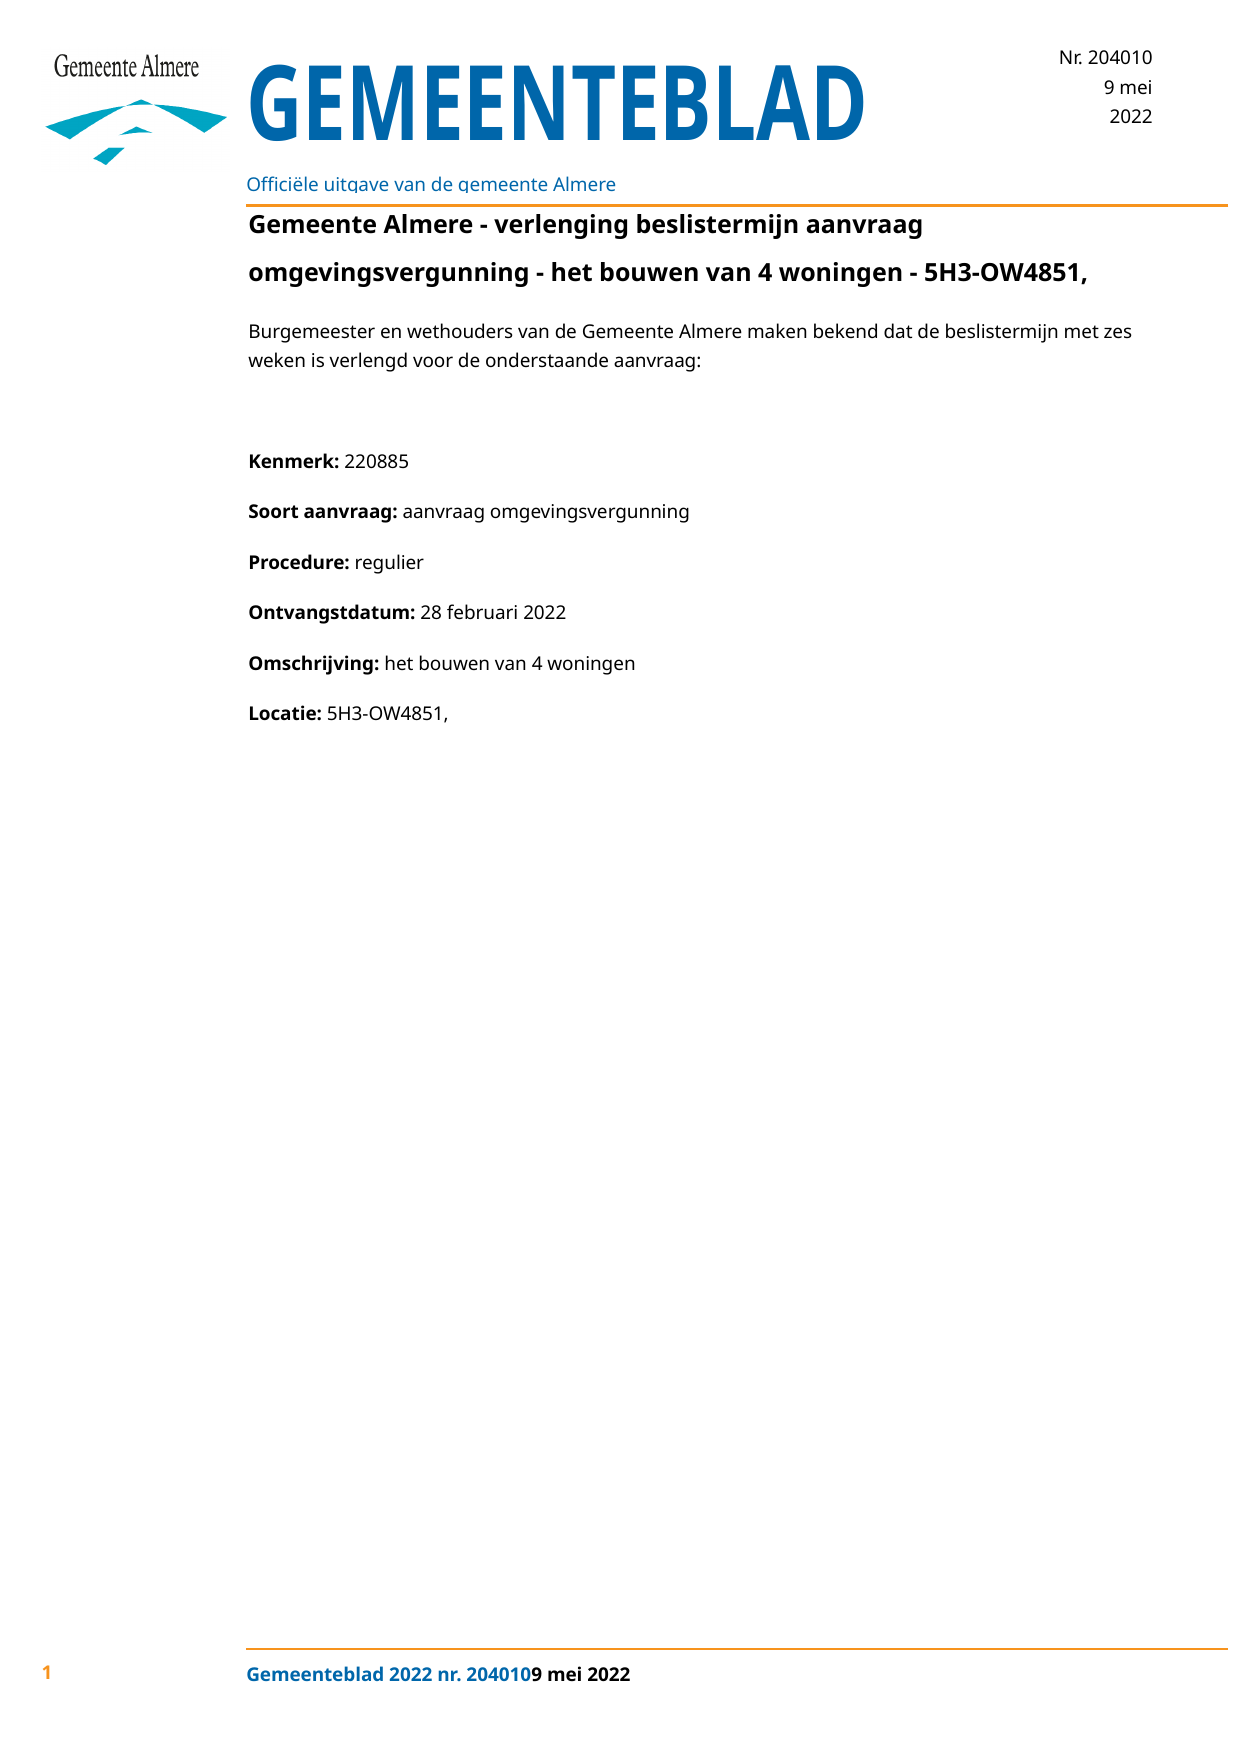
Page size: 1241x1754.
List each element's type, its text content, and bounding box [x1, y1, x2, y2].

text Soort aanvraag: aanvraag omgevingsvergunning [248, 499, 1152, 524]
text Locatie: 5H3-OW4851, [248, 700, 1152, 726]
text Omschrijving: het bouwen van 4 woningen [248, 650, 1152, 676]
text Burgemeester en wethouders van de Gemeente Almere maken bekend dat de beslistermijn met zes weken is verlengd voor de onderstaande aanvraag: [248, 318, 1152, 373]
picture [41, 47, 231, 172]
text Gemeente Almere - verlenging beslistermijn aanvraag omgevingsvergunning - het bouwen van 4 woningen - 5H3-OW4851, [248, 207, 1152, 288]
text Kenmerk: 220885 [248, 448, 1152, 474]
text Procedure: regulier [248, 549, 1152, 575]
text Ontvangstdatum: 28 februari 2022 [248, 599, 1152, 625]
